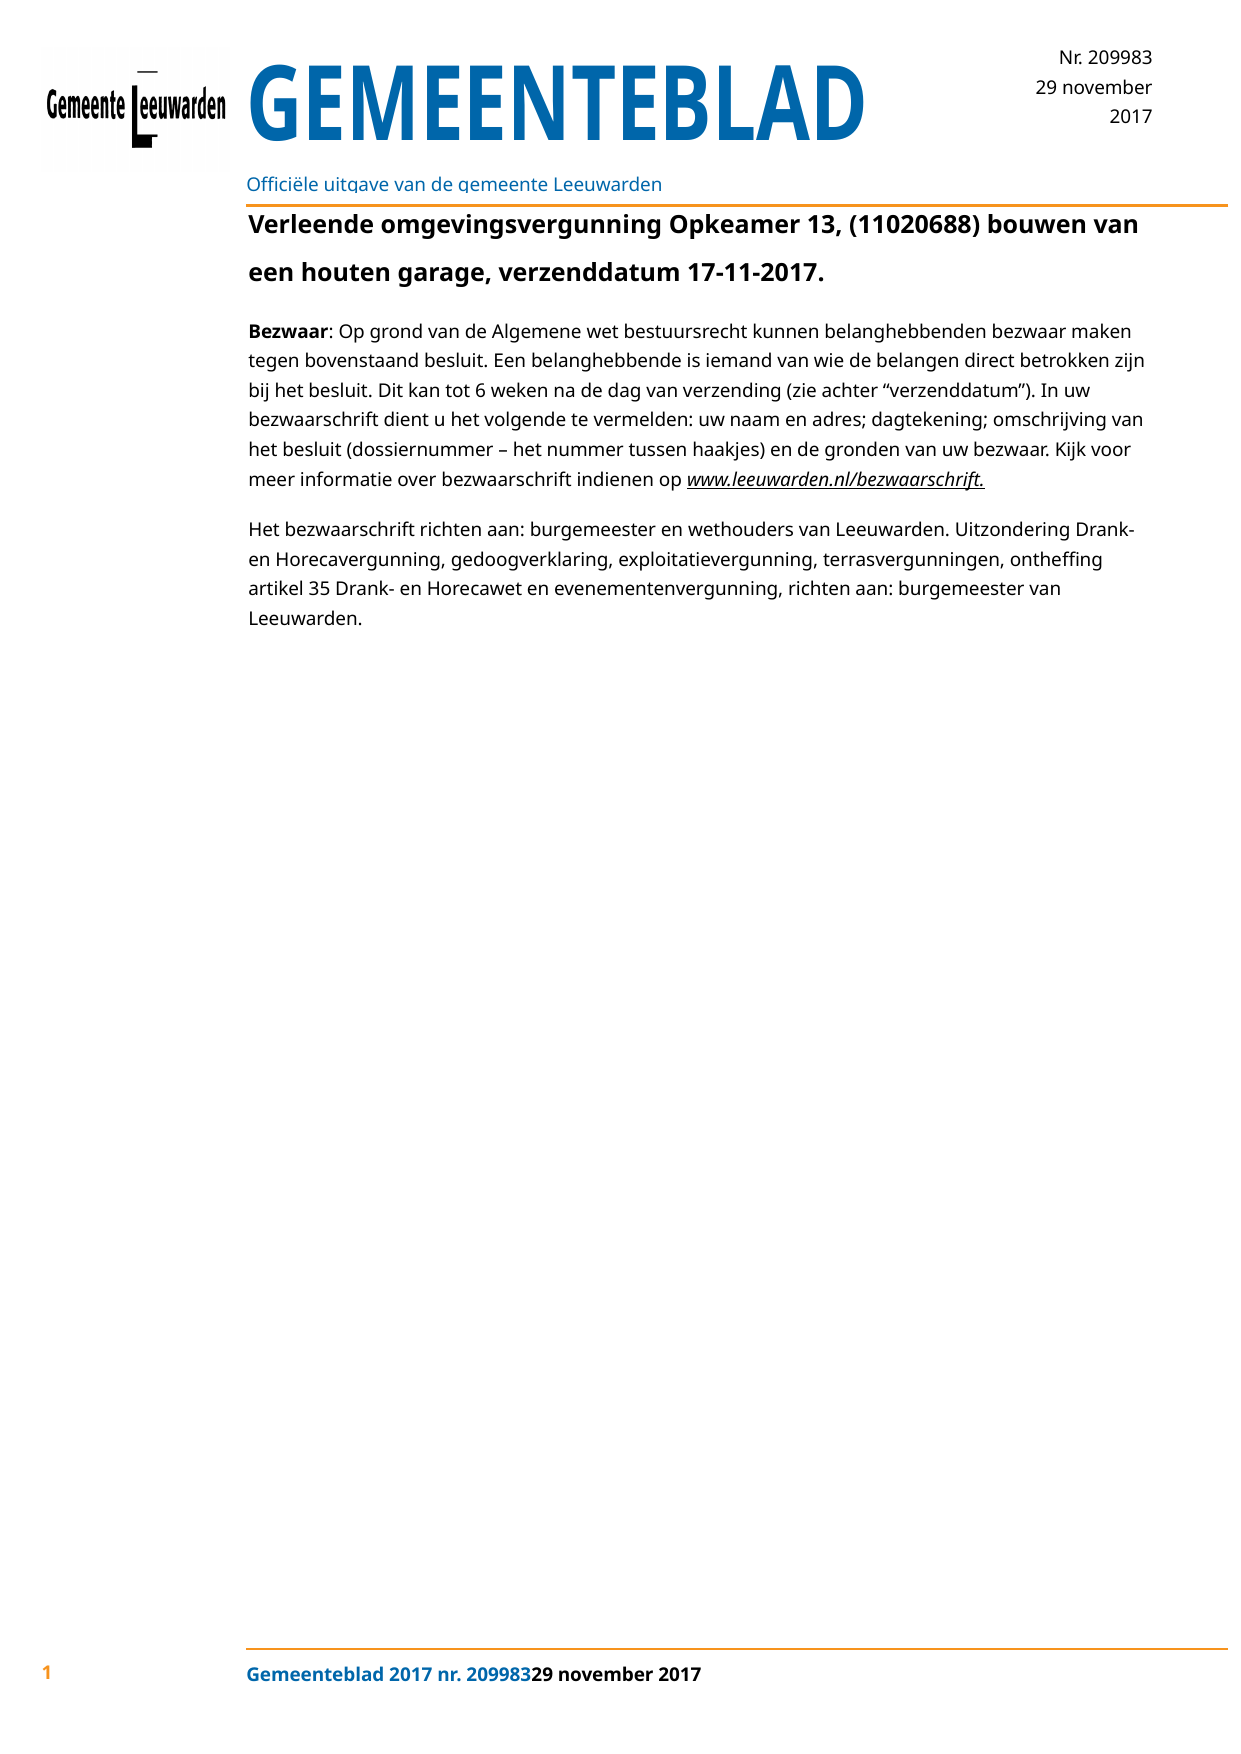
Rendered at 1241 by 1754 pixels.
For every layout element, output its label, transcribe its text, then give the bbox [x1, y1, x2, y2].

text Het bezwaarschrift richten aan: burgemeester en wethouders van Leeuwarden. Uitzondering Drank- en Horecavergunning, gedoogverklaring, exploitatievergunning, terrasvergunningen, ontheffing artikel 35 Drank- en Horecawet en evenementenvergunning, richten aan: burgemeester van Leeuwarden. [248, 516, 1152, 631]
text Bezwaar: Op grond van de Algemene wet bestuursrecht kunnen belanghebbenden bezwaar maken tegen bovenstaand besluit. Een belanghebbende is iemand van wie de belangen direct betrokken zijn bij het besluit. Dit kan tot 6 weken na de dag van verzending (zie achter “verzenddatum”). In uw bezwaarschrift dient u het volgende te vermelden: uw naam en adres; dagtekening; omschrijving van het besluit (dossiernummer – het nummer tussen haakjes) en de gronden van uw bezwaar. Kijk voor meer informatie over bezwaarschrift indienen op www.leeuwarden.nl/bezwaarschrift. [248, 318, 1152, 492]
text Verleende omgevingsvergunning Opkeamer 13, (11020688) bouwen van een houten garage, verzenddatum 17-11-2017. [248, 207, 1152, 288]
picture [41, 47, 231, 172]
